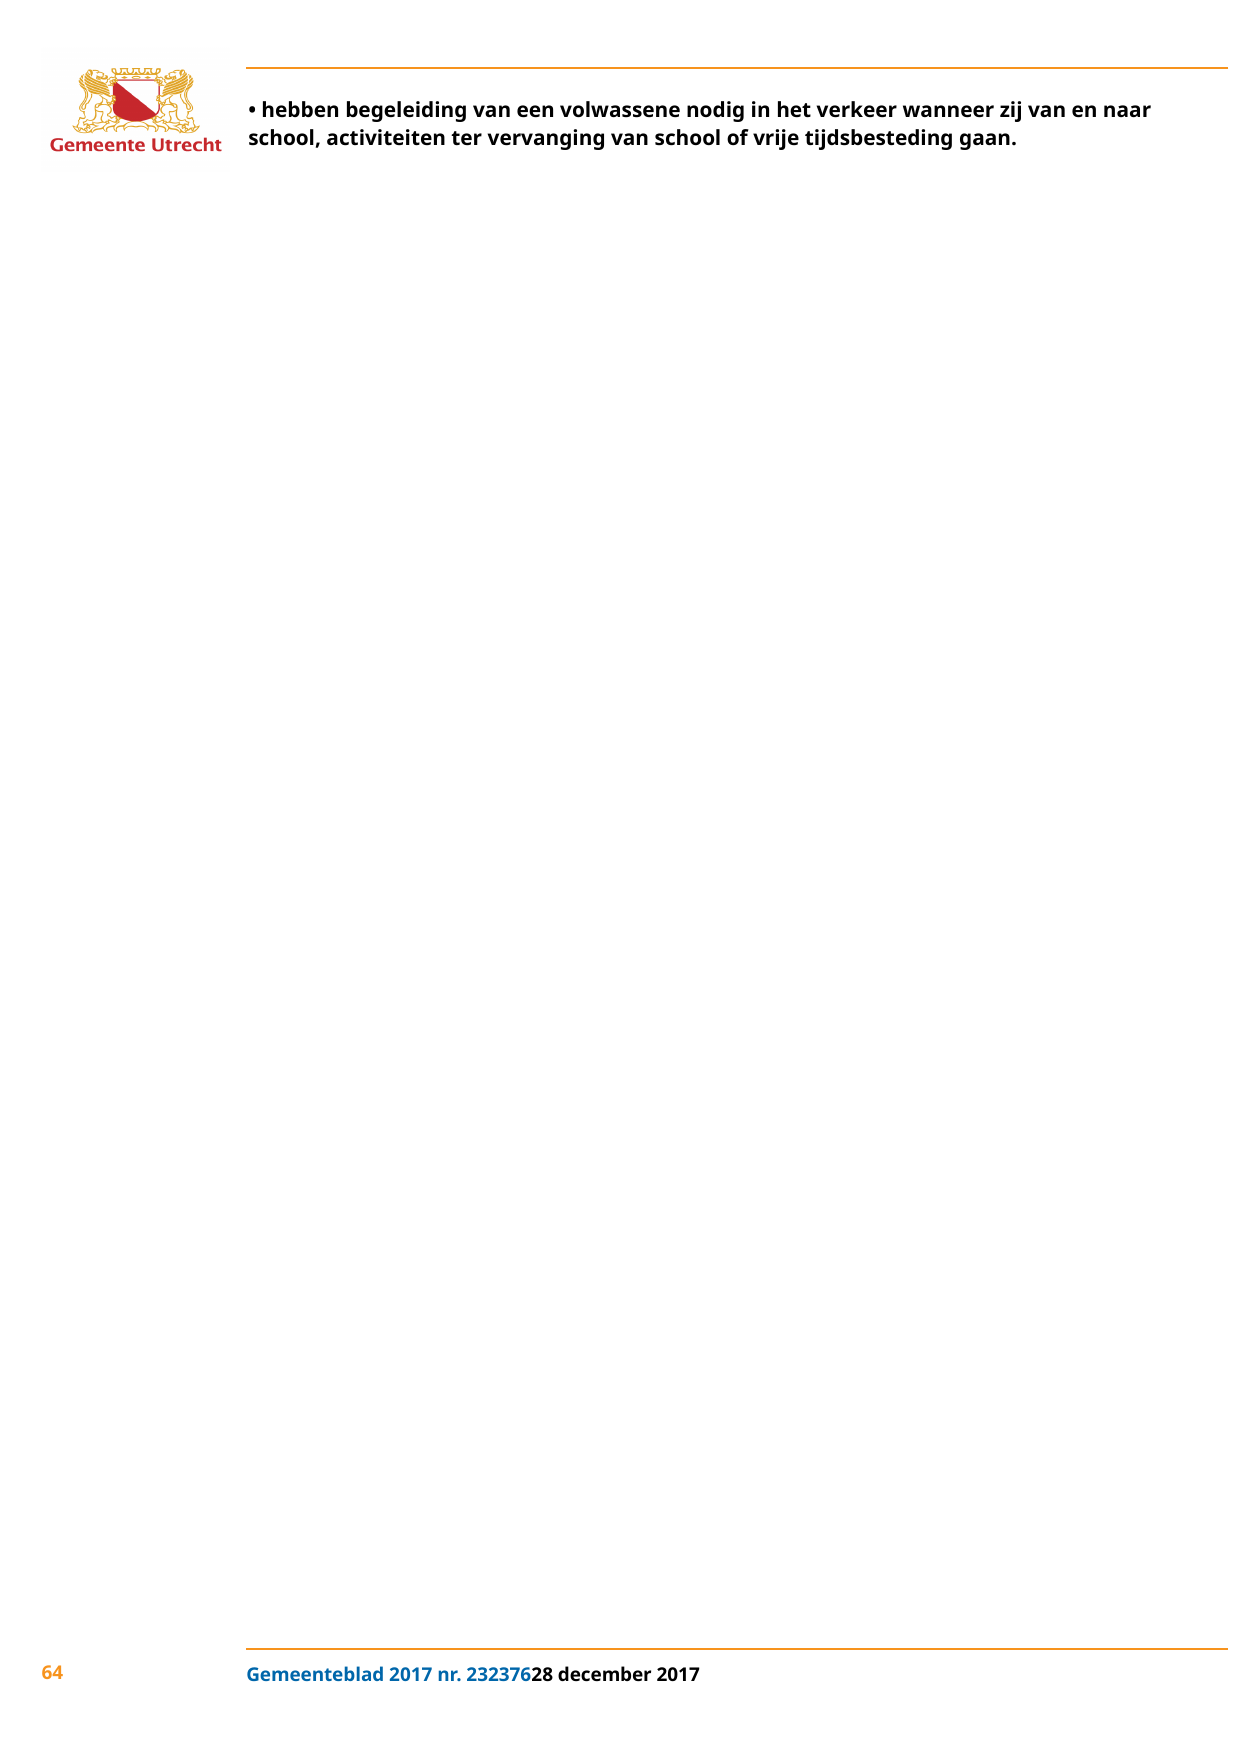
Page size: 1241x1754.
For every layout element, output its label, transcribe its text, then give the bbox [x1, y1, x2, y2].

text • hebben begeleiding van een volwassene nodig in het verkeer wanneer zij van en naar school, activiteiten ter vervanging van school of vrije tijdsbesteding gaan. [248, 95, 1152, 152]
picture [41, 47, 231, 172]
